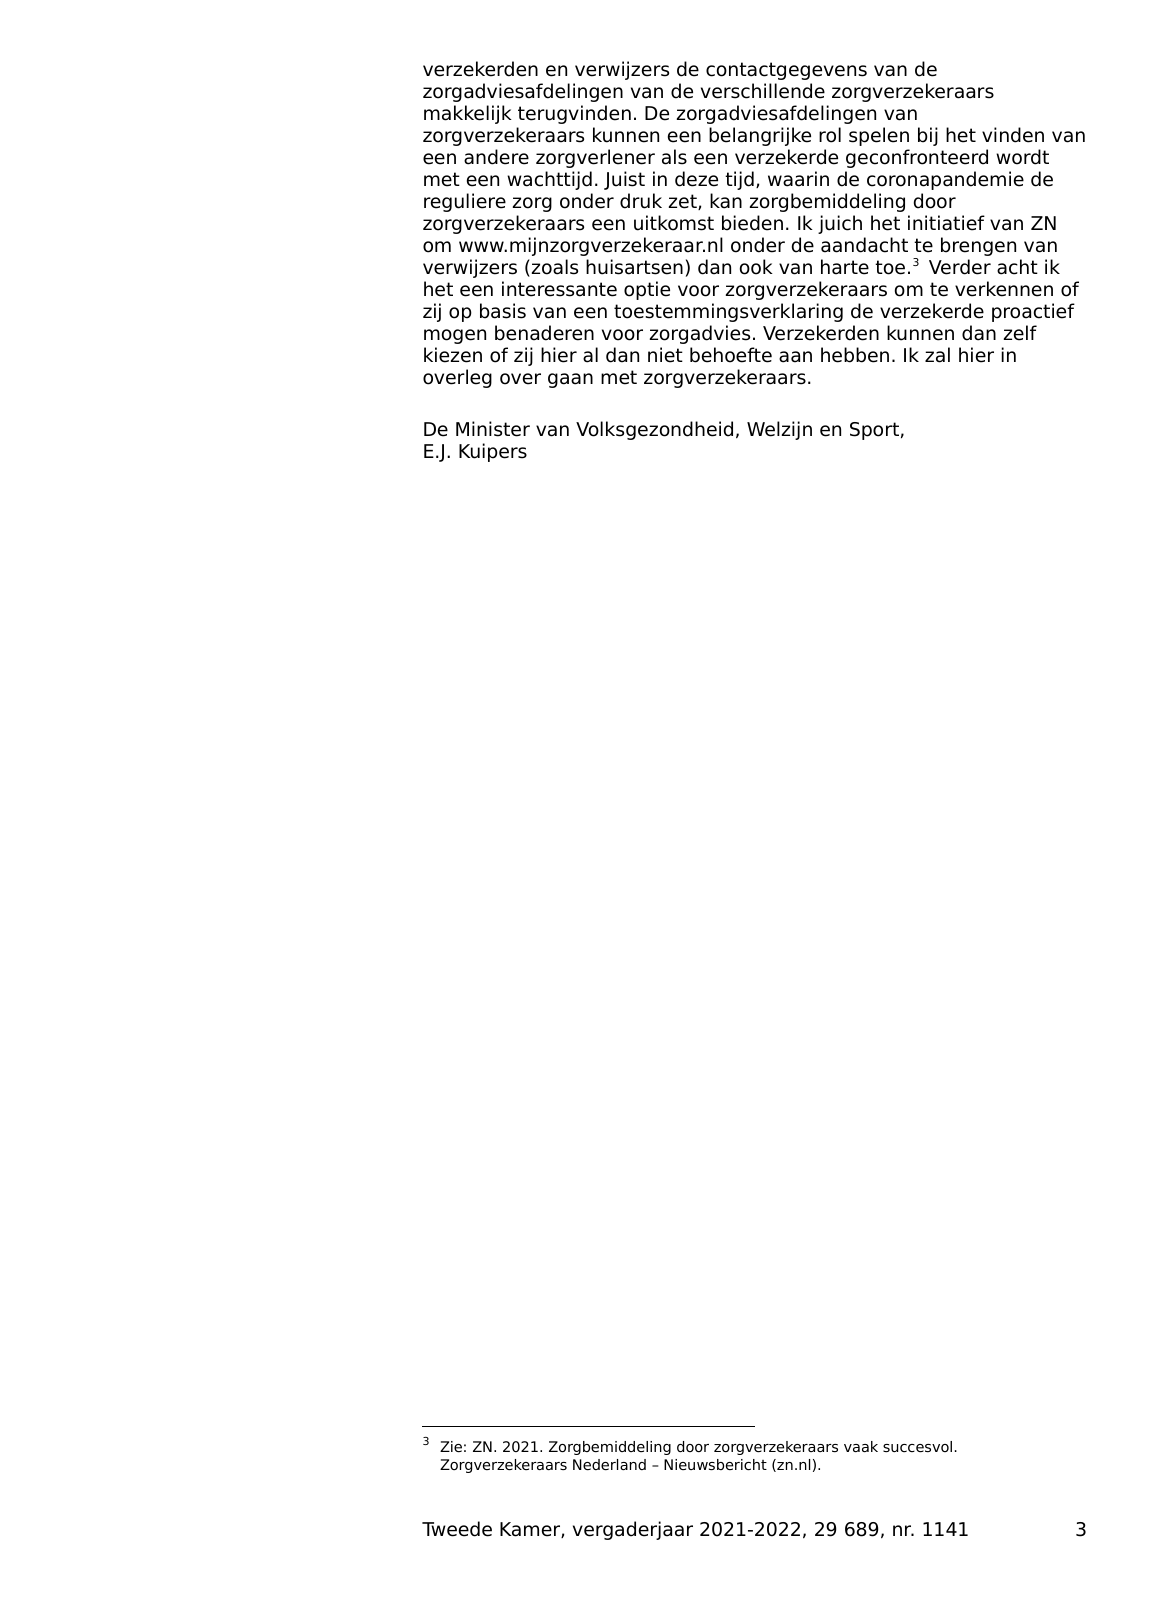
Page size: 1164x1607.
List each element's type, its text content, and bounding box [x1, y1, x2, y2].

text Zie: ZN. 2021. Zorgbemiddeling door zorgverzekeraars vaak succesvol. Zorgverzekeraars Nederland – Nieuwsbericht (zn.nl). [422, 1435, 1087, 1474]
text De Minister van Volksgezondheid, Welzijn en Sport, E.J. Kuipers [422, 419, 1087, 463]
text verzekerden en verwijzers de contactgegevens van de zorgadviesafdelingen van de verschillende zorgverzekeraars makkelijk terugvinden. De zorgadviesafdelingen van zorgverzekeraars kunnen een belangrijke rol spelen bij het vinden van een andere zorgverlener als een verzekerde geconfronteerd wordt met een wachttijd. Juist in deze tijd, waarin de coronapandemie de reguliere zorg onder druk zet, kan zorgbemiddeling door zorgverzekeraars een uitkomst bieden. Ik juich het initiatief van ZN om www.mijnzorgverzekeraar.nl onder de aandacht te brengen van verwijzers (zoals huisartsen) dan ook van harte toe. Verder acht ik het een interessante optie voor zorgverzekeraars om te verkennen of zij op basis van een toestemmingsverklaring de verzekerde proactief mogen benaderen voor zorgadvies. Verzekerden kunnen dan zelf kiezen of zij hier al dan niet behoefte aan hebben. Ik zal hier in overleg over gaan met zorgverzekeraars. [422, 59, 1087, 389]
